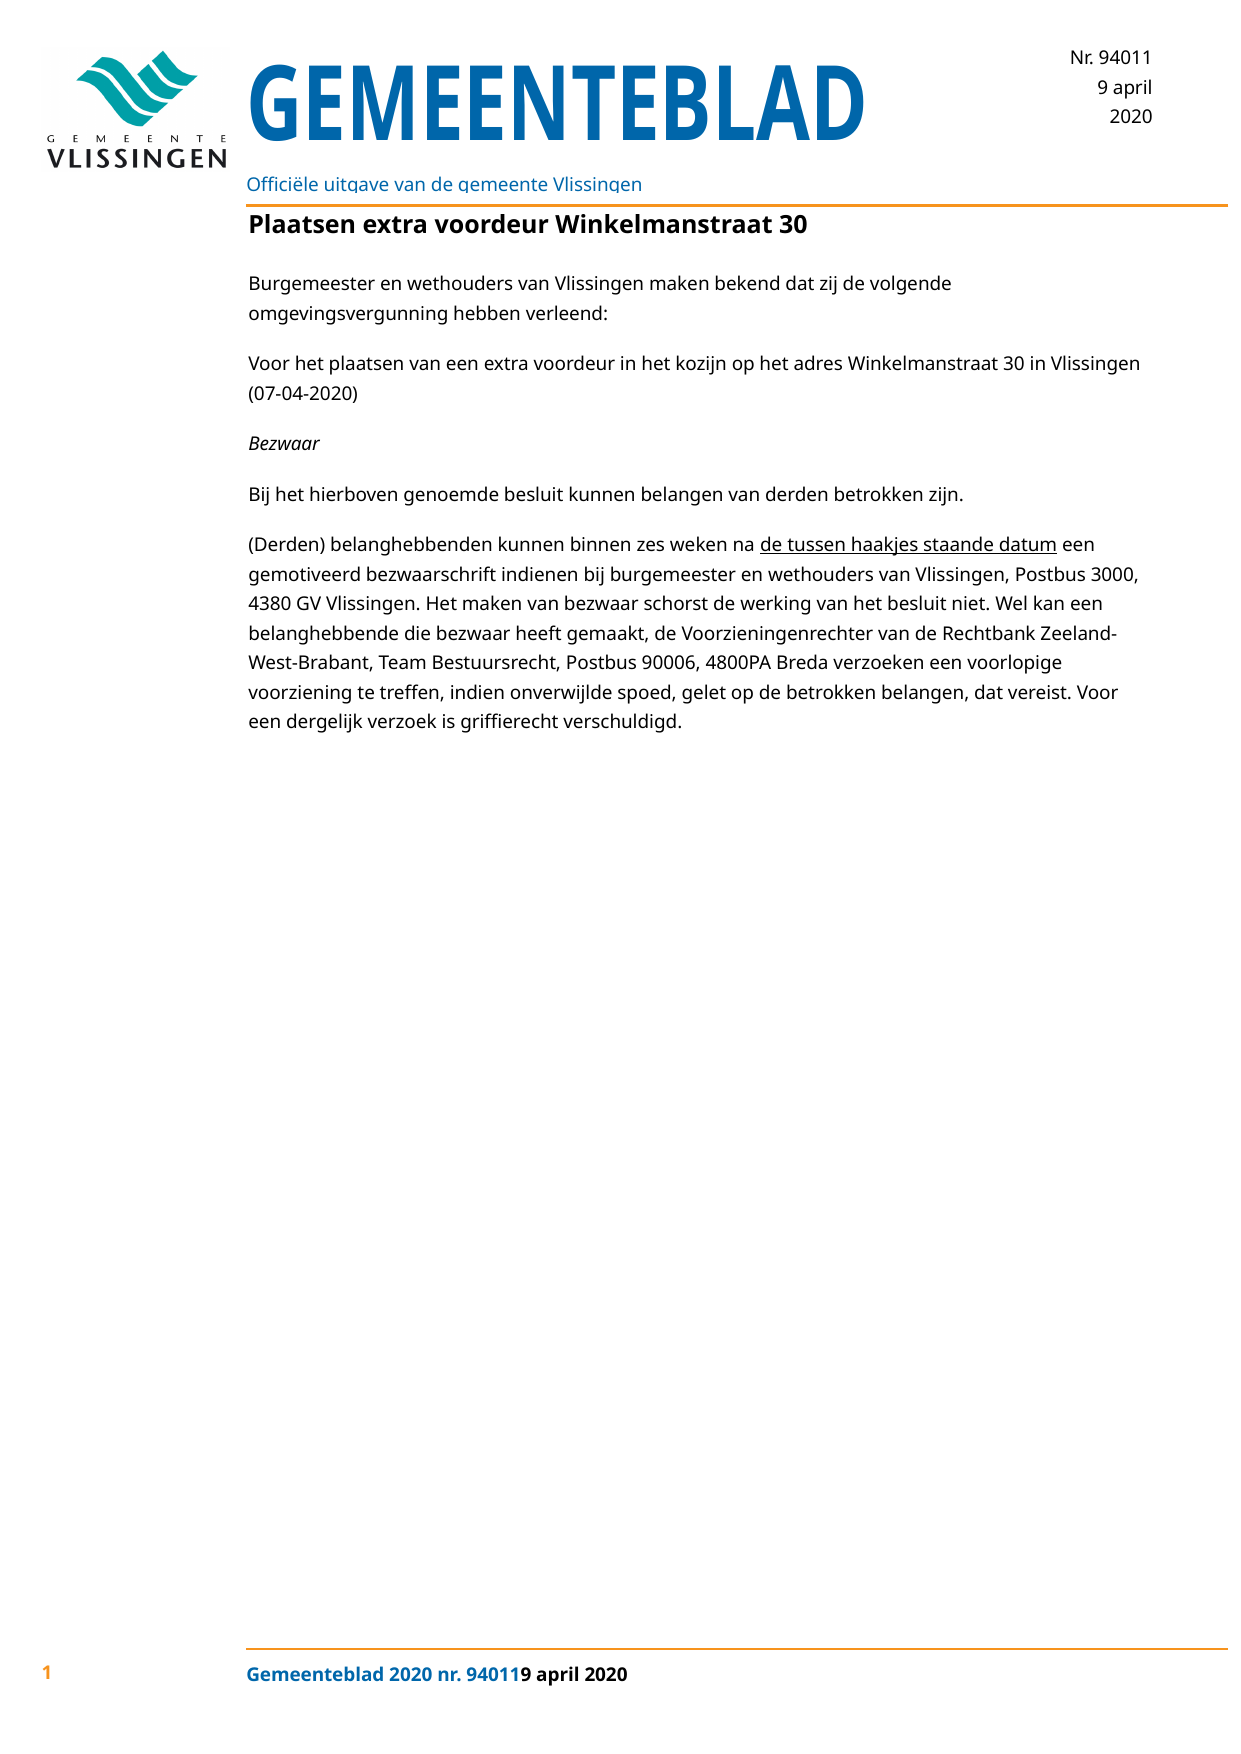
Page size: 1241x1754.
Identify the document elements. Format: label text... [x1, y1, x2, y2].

text Burgemeester en wethouders van Vlissingen maken bekend dat zij de volgende omgevingsvergunning hebben verleend: [248, 270, 1152, 326]
picture [41, 47, 231, 172]
text (Derden) belanghebbenden kunnen binnen zes weken na de tussen haakjes staande datum een gemotiveerd bezwaarschrift indienen bij burgemeester en wethouders van Vlissingen, Postbus 3000, 4380 GV Vlissingen. Het maken van bezwaar schorst de werking van het besluit niet. Wel kan een belanghebbende die bezwaar heeft gemaakt, de Voorzieningenrechter van de Rechtbank Zeeland-West-Brabant, Team Bestuursrecht, Postbus 90006, 4800PA Breda verzoeken een voorlopige voorziening te treffen, indien onverwijlde spoed, gelet op de betrokken belangen, dat vereist. Voor een dergelijk verzoek is griffierecht verschuldigd. [248, 531, 1152, 734]
text Plaatsen extra voordeur Winkelmanstraat 30 [248, 207, 1152, 241]
text Bij het hierboven genoemde besluit kunnen belangen van derden betrokken zijn. [248, 481, 1152, 506]
text Voor het plaatsen van een extra voordeur in het kozijn op het adres Winkelmanstraat 30 in Vlissingen (07-04-2020) [248, 350, 1152, 406]
text Bezwaar [248, 430, 1152, 456]
